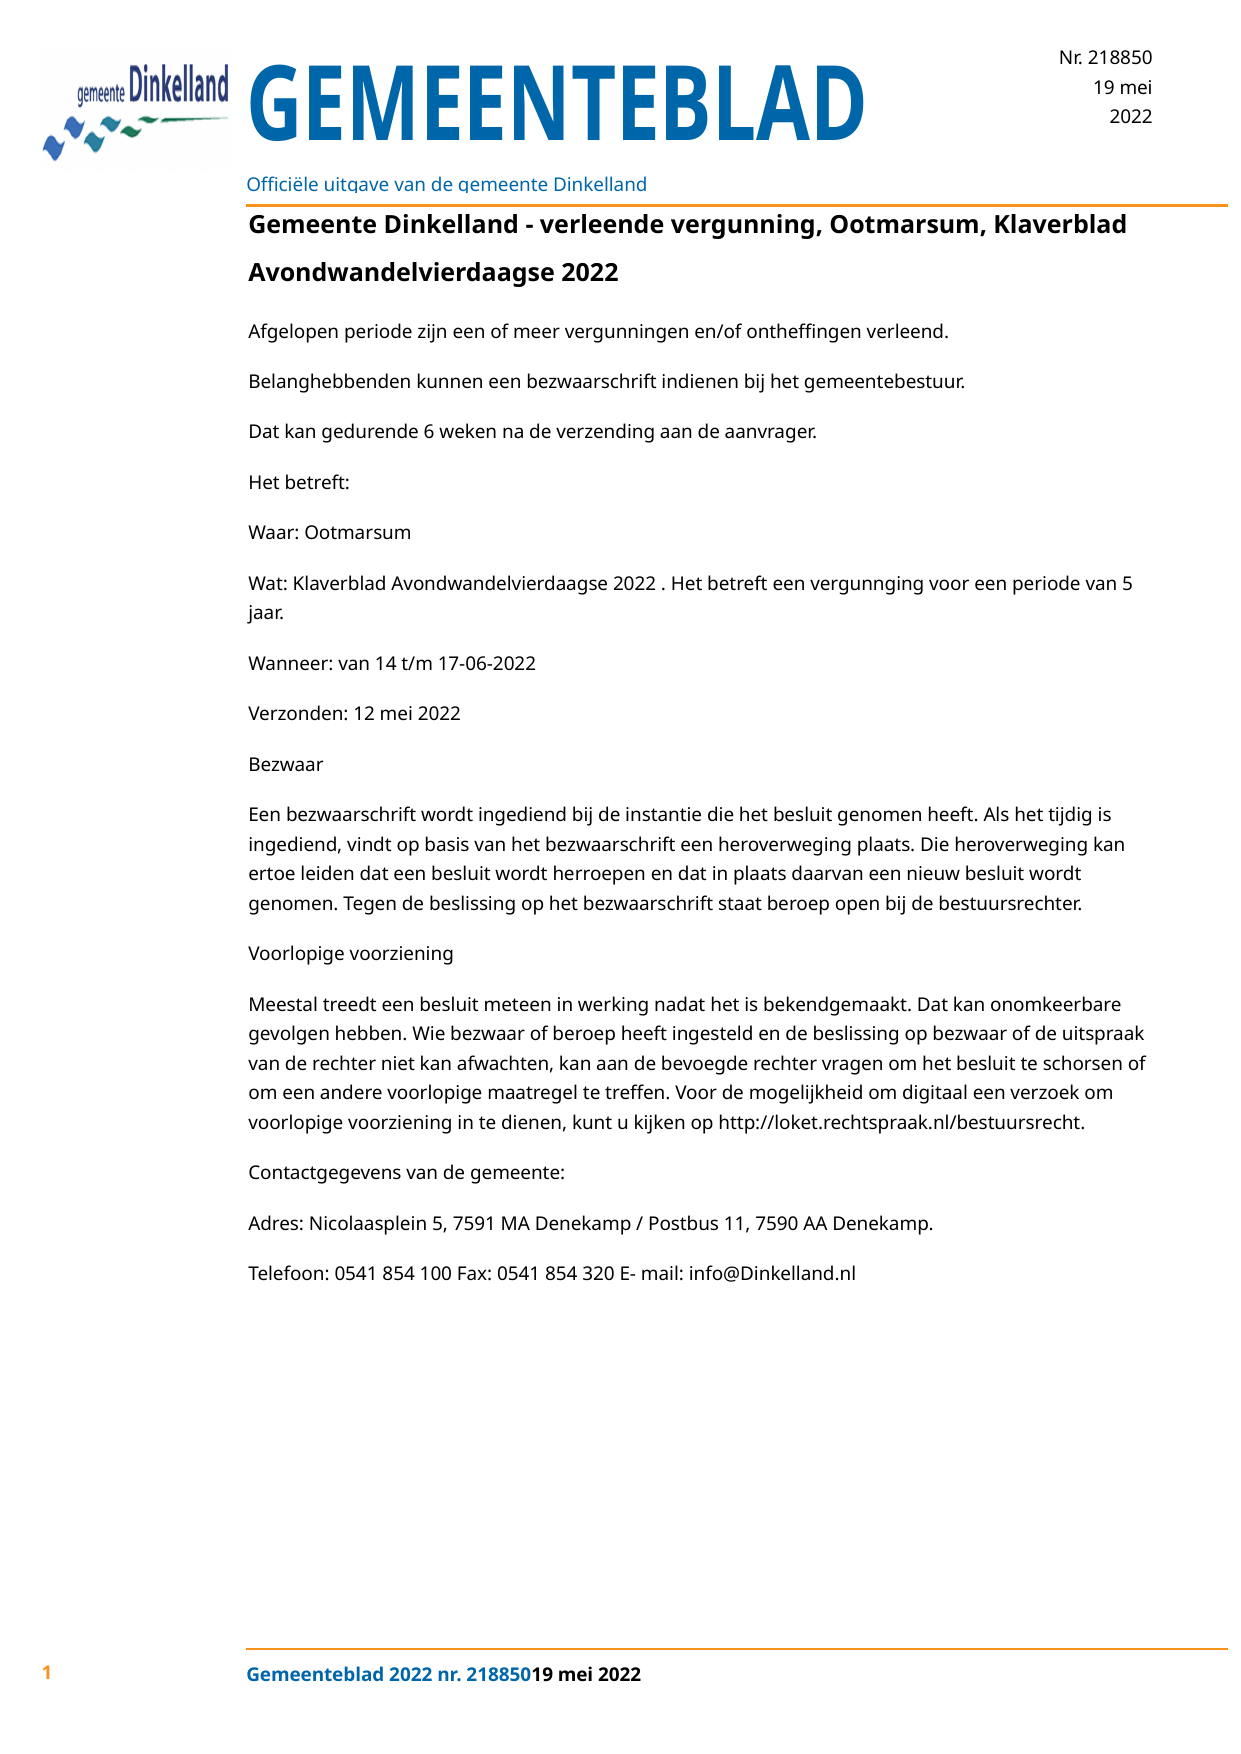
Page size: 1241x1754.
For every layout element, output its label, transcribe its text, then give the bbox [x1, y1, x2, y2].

text Verzonden: 12 mei 2022 [248, 700, 1152, 726]
text Een bezwaarschrift wordt ingediend bij de instantie die het besluit genomen heeft. Als het tijdig is ingediend, vindt op basis van het bezwaarschrift een heroverweging plaats. Die heroverweging kan ertoe leiden dat een besluit wordt herroepen en dat in plaats daarvan een nieuw besluit wordt genomen. Tegen de beslissing op het bezwaarschrift staat beroep open bij de bestuursrechter. [248, 801, 1152, 916]
text Het betreft: [248, 469, 1152, 495]
text Gemeente Dinkelland - verleende vergunning, Ootmarsum, Klaverblad Avondwandelvierdaagse 2022 [248, 207, 1152, 288]
text Belanghebbenden kunnen een bezwaarschrift indienen bij het gemeentebestuur. [248, 368, 1152, 394]
text Voorlopige voorziening [248, 940, 1152, 966]
text Meestal treedt een besluit meteen in werking nadat het is bekendgemaakt. Dat kan onomkeerbare gevolgen hebben. Wie bezwaar of beroep heeft ingesteld en de beslissing op bezwaar of de uitspraak van de rechter niet kan afwachten, kan aan de bevoegde rechter vragen om het besluit te schorsen of om een andere voorlopige maatregel te treffen. Voor de mogelijkheid om digitaal een verzoek om voorlopige voorziening in te dienen, kunt u kijken op http://loket.rechtspraak.nl/bestuursrecht. [248, 991, 1152, 1135]
text Afgelopen periode zijn een of meer vergunningen en/of ontheffingen verleend. [248, 318, 1152, 344]
text Wat: Klaverblad Avondwandelvierdaagse 2022 . Het betreft een vergunnging voor een periode van 5 jaar. [248, 570, 1152, 625]
text Waar: Ootmarsum [248, 519, 1152, 545]
picture [41, 47, 231, 172]
text Contactgegevens van de gemeente: [248, 1159, 1152, 1185]
text Dat kan gedurende 6 weken na de verzending aan de aanvrager. [248, 419, 1152, 444]
text Telefoon: 0541 854 100 Fax: 0541 854 320 E- mail: info@Dinkelland.nl [248, 1260, 1152, 1286]
text Adres: Nicolaasplein 5, 7591 MA Denekamp / Postbus 11, 7590 AA Denekamp. [248, 1210, 1152, 1236]
text Bezwaar [248, 751, 1152, 777]
text Wanneer: van 14 t/m 17-06-2022 [248, 650, 1152, 676]
